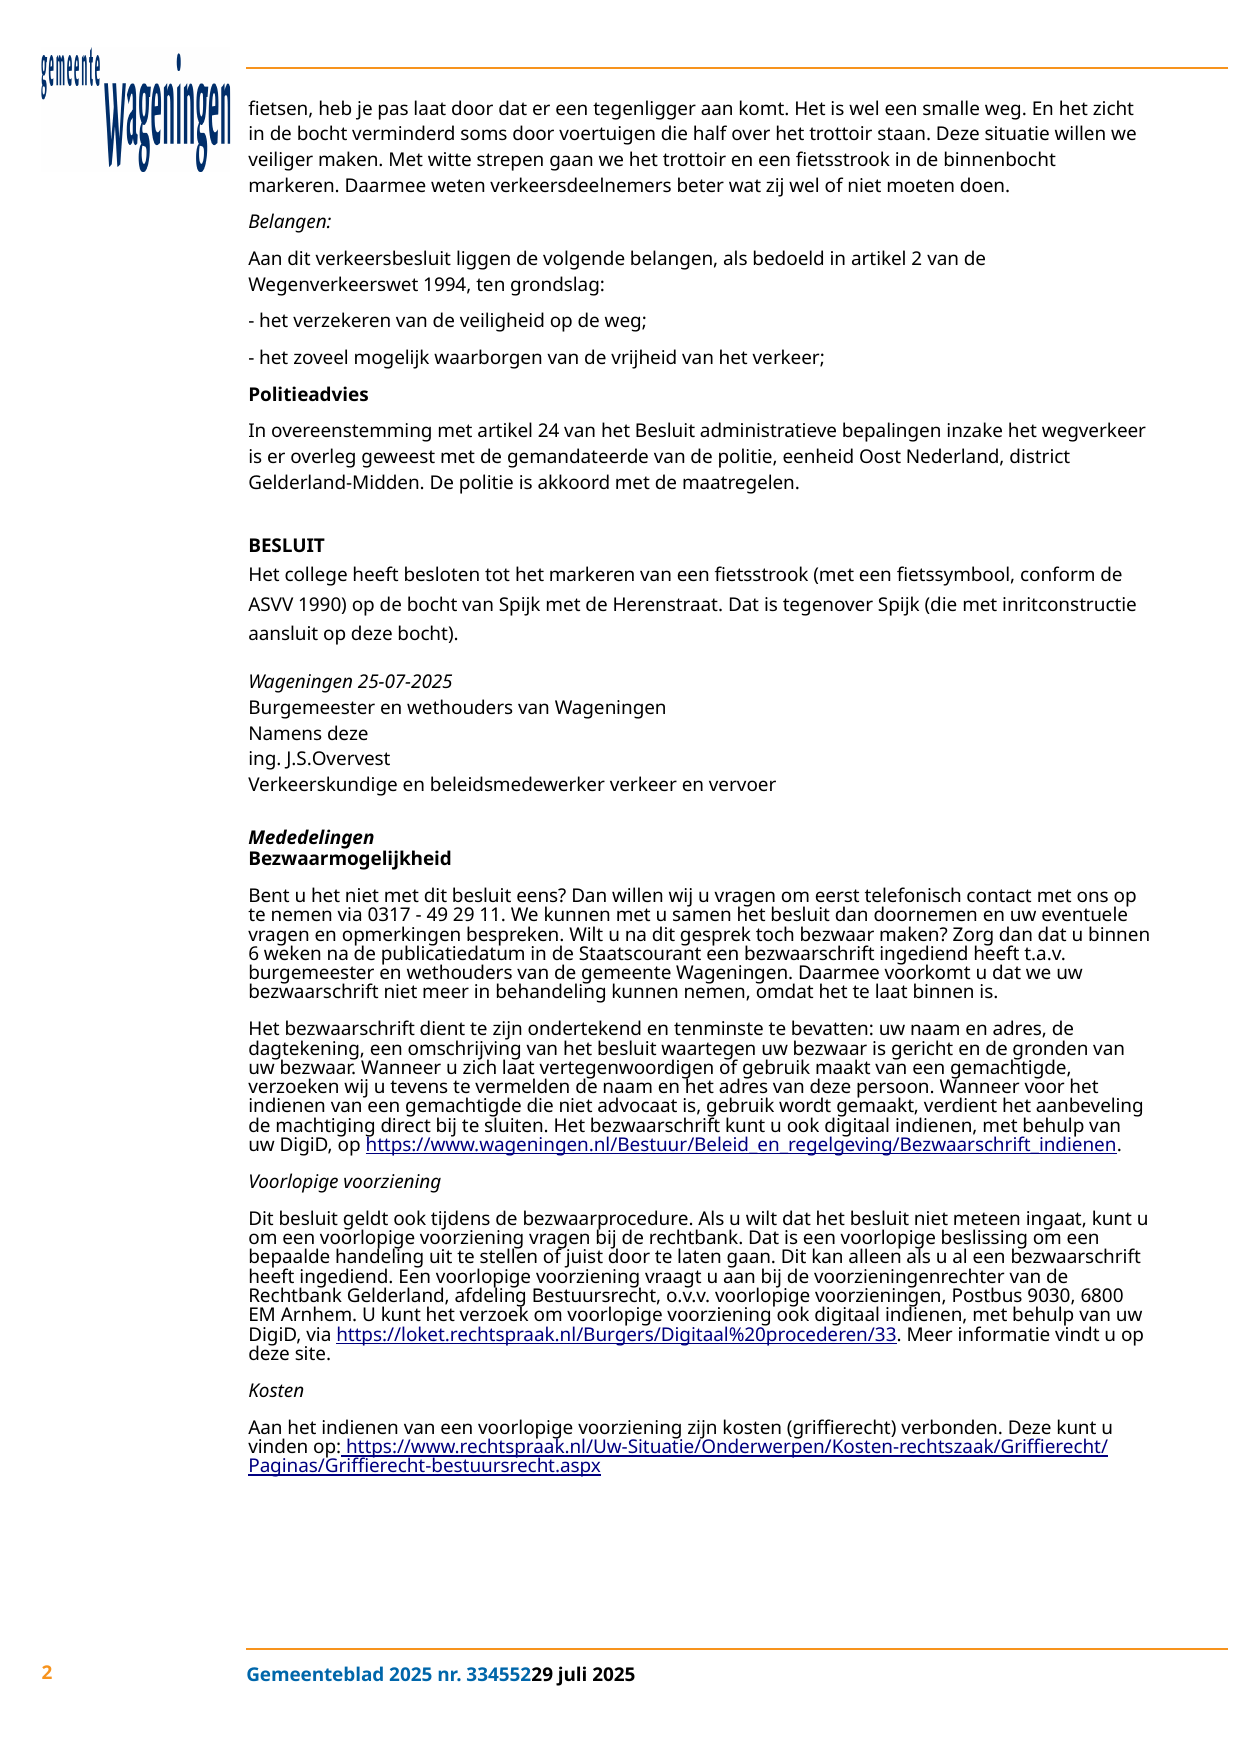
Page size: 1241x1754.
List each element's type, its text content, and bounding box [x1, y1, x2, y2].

text Bezwaarmogelijkheid [248, 850, 1152, 869]
text Verkeerskundige en beleidsmedewerker verkeer en vervoer [248, 771, 1152, 797]
text Burgemeester en wethouders van Wageningen [248, 694, 1152, 720]
text Belangen: [248, 209, 1152, 234]
text Mededelingen [248, 824, 1152, 850]
text Aan dit verkeersbesluit liggen de volgende belangen, als bedoeld in artikel 2 van de Wegenverkeerswet 1994, ten grondslag: [248, 245, 1152, 297]
text - het zoveel mogelijk waarborgen van de vrijheid van het verkeer; [248, 344, 1152, 370]
text Kosten [248, 1382, 1152, 1401]
text Dit besluit geldt ook tijdens de bezwaarprocedure. Als u wilt dat het besluit niet meteen ingaat, kunt u om een voorlopige voorziening vragen bij de rechtbank. Dat is een voorlopige beslissing om een bepaalde handeling uit te stellen of juist door te laten gaan. Dit kan alleen als u al een bezwaarschrift heeft ingediend. Een voorlopige voorziening vraagt u aan bij de voorzieningenrechter van de Rechtbank Gelderland, afdeling Bestuursrecht, o.v.v. voorlopige voorzieningen, Postbus 9030, 6800 EM Arnhem. U kunt het verzoek om voorlopige voorziening ook digitaal indienen, met behulp van uw DigiD, via https://loket.rechtspraak.nl/Burgers/Digitaal%20procederen/33. Meer informatie vindt u op deze site. [248, 1210, 1152, 1364]
text BESLUIT [248, 532, 1152, 558]
picture [41, 47, 231, 172]
text Het bezwaarschrift dient te zijn ondertekend en tenminste te bevatten: uw naam en adres, de dagtekening, een omschrijving van het besluit waartegen uw bezwaar is gericht en de gronden van uw bezwaar. Wanneer u zich laat vertegenwoordigen of gebruik maakt van een gemachtigde, verzoeken wij u tevens te vermelden de naam en het adres van deze persoon. Wanneer voor het indienen van een gemachtigde die niet advocaat is, gebruik wordt gemaakt, verdient het aanbeveling de machtiging direct bij te sluiten. Het bezwaarschrift kunt u ook digitaal indienen, met behulp van uw DigiD, op https://www.wageningen.nl/Bestuur/Beleid_en_regelgeving/Bezwaarschrift_indienen. [248, 1020, 1152, 1155]
text Namens deze [248, 720, 1152, 746]
text Bent u het niet met dit besluit eens? Dan willen wij u vragen om eerst telefonisch contact met ons op te nemen via 0317 - 49 29 11. We kunnen met u samen het besluit dan doornemen en uw eventuele vragen en opmerkingen bespreken. Wilt u na dit gesprek toch bezwaar maken? Zorg dan dat u binnen 6 weken na de publicatiedatum in de Staatscourant een bezwaarschrift ingediend heeft t.a.v. burgemeester en wethouders van de gemeente Wageningen. Daarmee voorkomt u dat we uw bezwaarschrift niet meer in behandeling kunnen nemen, omdat het te laat binnen is. [248, 887, 1152, 1003]
text In overeenstemming met artikel 24 van het Besluit administratieve bepalingen inzake het wegverkeer is er overleg geweest met de gemandateerde van de politie, eenheid Oost Nederland, district Gelderland-Midden. De politie is akkoord met de maatregelen. [248, 418, 1152, 495]
text Het college heeft besloten tot het markeren van een fietsstrook (met een fietssymbool, conform de ASVV 1990) op de bocht van Spijk met de Herenstraat. Dat is tegenover Spijk (die met inritconstructie aansluit op deze bocht). [248, 561, 1152, 646]
text Voorlopige voorziening [248, 1173, 1152, 1192]
text ing. J.S.Overvest [248, 746, 1152, 771]
text Politieadvies [248, 381, 1152, 407]
text - het verzekeren van de veiligheid op de weg; [248, 308, 1152, 333]
text fietsen, heb je pas laat door dat er een tegenligger aan komt. Het is wel een smalle weg. En het zicht in de bocht verminderd soms door voertuigen die half over het trottoir staan. Deze situatie willen we veiliger maken. Met witte strepen gaan we het trottoir en een fietsstrook in de binnenbocht markeren. Daarmee weten verkeersdeelnemers beter wat zij wel of niet moeten doen. [248, 95, 1152, 198]
text Wageningen 25-07-2025 [248, 668, 1152, 694]
text Aan het indienen van een voorlopige voorziening zijn kosten (griffierecht) verbonden. Deze kunt u vinden op: https://www.rechtspraak.nl/Uw-Situatie/Onderwerpen/Kosten-rechtszaak/Griffierecht/Paginas/Griffierecht-bestuursrecht.aspx [248, 1419, 1152, 1477]
